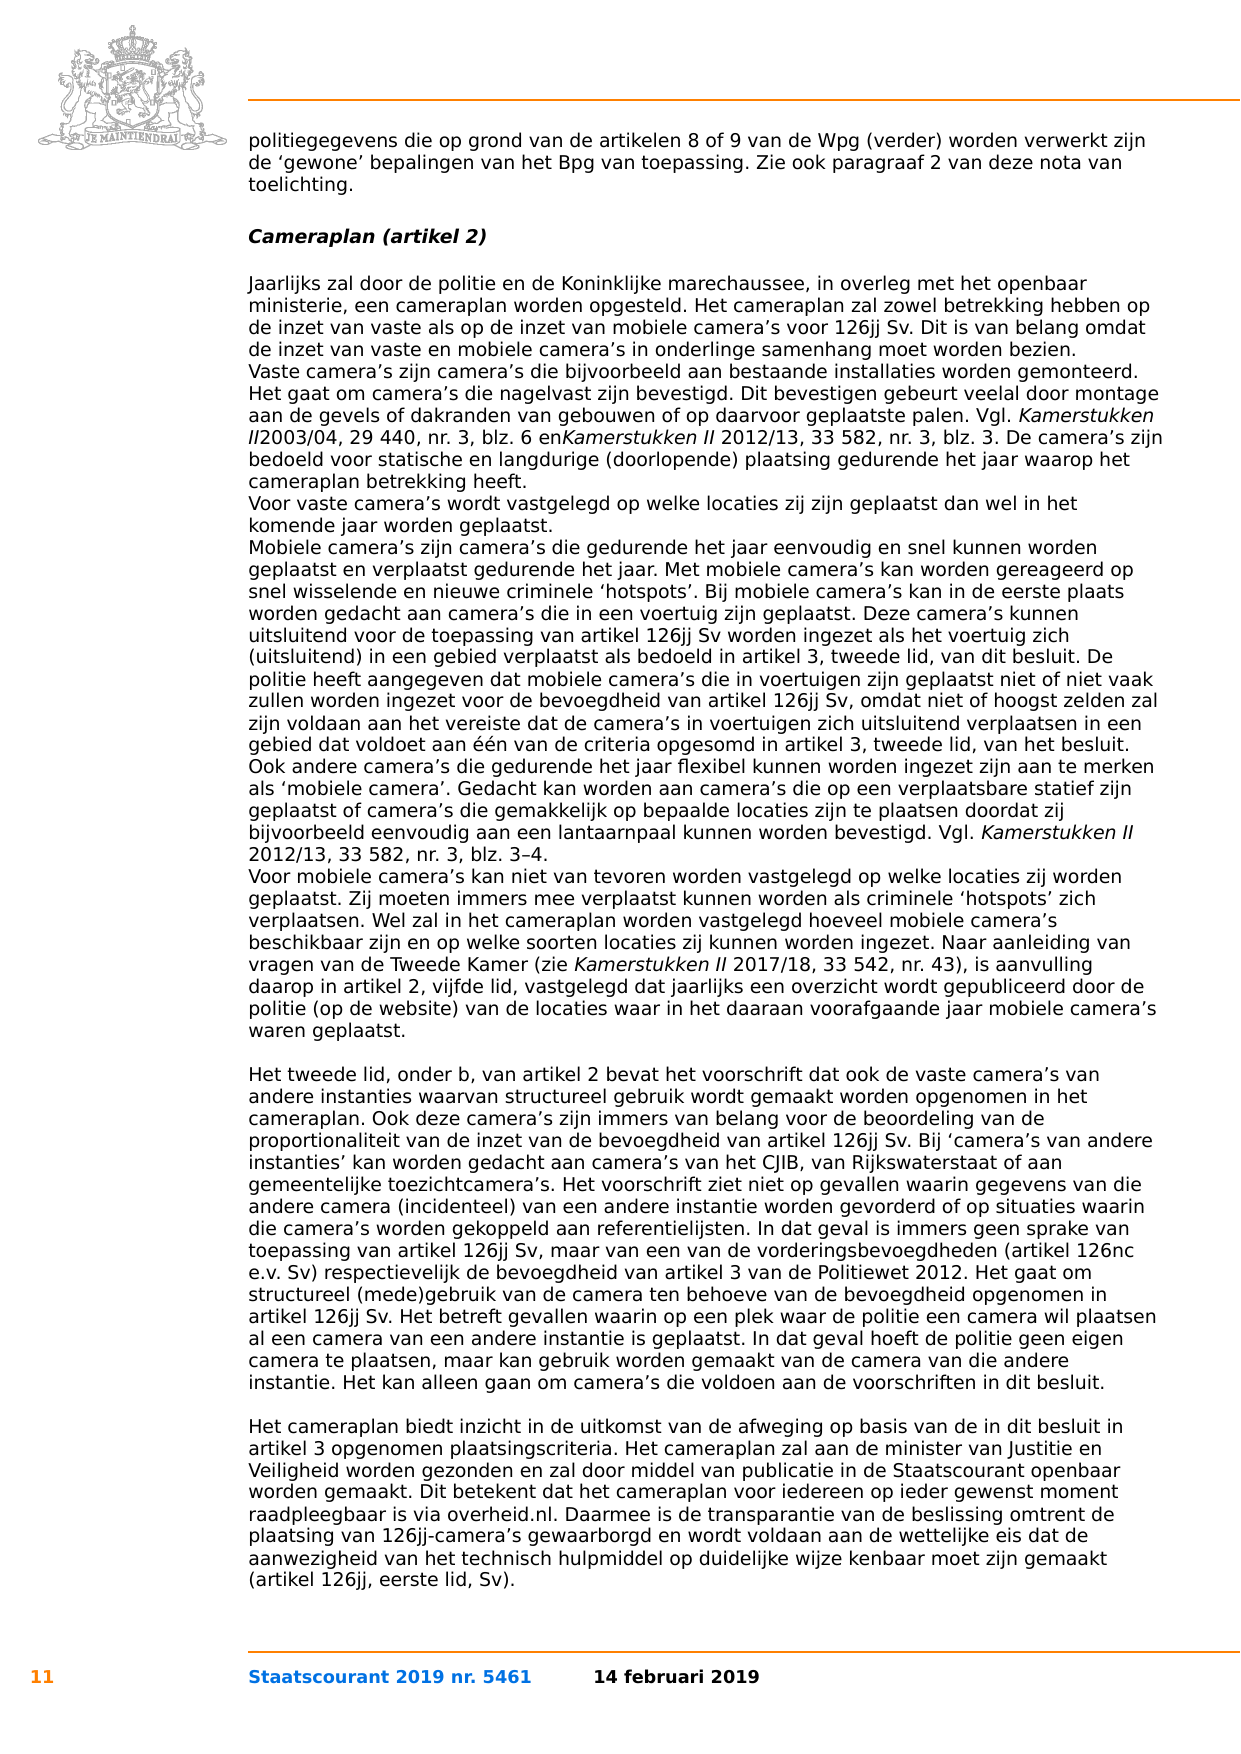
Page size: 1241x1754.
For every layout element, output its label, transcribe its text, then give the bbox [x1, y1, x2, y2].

text Voor vaste camera’s wordt vastgelegd op welke locaties zij zijn geplaatst dan wel in het komende jaar worden geplaatst. [248, 493, 1163, 537]
text Vaste camera’s zijn camera’s die bijvoorbeeld aan bestaande installaties worden gemonteerd. Het gaat om camera’s die nagelvast zijn bevestigd. Dit bevestigen gebeurt veelal door montage aan de gevels of dakranden van gebouwen of op daarvoor geplaatste palen. Vgl. Kamerstukken II2003/04, 29 440, nr. 3, blz. 6 enKamerstukken II 2012/13, 33 582, nr. 3, blz. 3. De camera’s zijn bedoeld voor statische en langdurige (doorlopende) plaatsing gedurende het jaar waarop het cameraplan betrekking heeft. [248, 361, 1163, 493]
text politiegegevens die op grond van de artikelen 8 of 9 van de Wpg (verder) worden verwerkt zijn de ‘gewone’ bepalingen van het Bpg van toepassing. Zie ook paragraaf 2 van deze nota van toelichting. [248, 130, 1163, 196]
text Jaarlijks zal door de politie en de Koninklijke marechaussee, in overleg met het openbaar ministerie, een cameraplan worden opgesteld. Het cameraplan zal zowel betrekking hebben op de inzet van vaste als op de inzet van mobiele camera’s voor 126jj Sv. Dit is van belang omdat de inzet van vaste en mobiele camera’s in onderlinge samenhang moet worden bezien. [248, 273, 1163, 361]
text Ook andere camera’s die gedurende het jaar flexibel kunnen worden ingezet zijn aan te merken als ‘mobiele camera’. Gedacht kan worden aan camera’s die op een verplaatsbare statief zijn geplaatst of camera’s die gemakkelijk op bepaalde locaties zijn te plaatsen doordat zij bijvoorbeeld eenvoudig aan een lantaarnpaal kunnen worden bevestigd. Vgl. Kamerstukken II 2012/13, 33 582, nr. 3, blz. 3–4. [248, 756, 1163, 866]
picture [38, 25, 227, 150]
text Het cameraplan biedt inzicht in de uitkomst van de afweging op basis van de in dit besluit in artikel 3 opgenomen plaatsingscriteria. Het cameraplan zal aan de minister van Justitie en Veiligheid worden gezonden en zal door middel van publicatie in de Staatscourant openbaar worden gemaakt. Dit betekent dat het cameraplan voor iedereen op ieder gewenst moment raadpleegbaar is via overheid.nl. Daarmee is de transparantie van de beslissing omtrent de plaatsing van 126jj-camera’s gewaarborgd en wordt voldaan aan de wettelijke eis dat de aanwezigheid van het technisch hulpmiddel op duidelijke wijze kenbaar moet zijn gemaakt (artikel 126jj, eerste lid, Sv). [248, 1416, 1163, 1591]
text Het tweede lid, onder b, van artikel 2 bevat het voorschrift dat ook de vaste camera’s van andere instanties waarvan structureel gebruik wordt gemaakt worden opgenomen in het cameraplan. Ook deze camera’s zijn immers van belang voor de beoordeling van de proportionaliteit van de inzet van de bevoegdheid van artikel 126jj Sv. Bij ‘camera’s van andere instanties’ kan worden gedacht aan camera’s van het CJIB, van Rijkswaterstaat of aan gemeentelijke toezichtcamera’s. Het voorschrift ziet niet op gevallen waarin gegevens van die andere camera (incidenteel) van een andere instantie worden gevorderd of op situaties waarin die camera’s worden gekoppeld aan referentielijsten. In dat geval is immers geen sprake van toepassing van artikel 126jj Sv, maar van een van de vorderingsbevoegdheden (artikel 126nc e.v. Sv) respectievelijk de bevoegdheid van artikel 3 van de Politiewet 2012. Het gaat om structureel (mede)gebruik van de camera ten behoeve van de bevoegdheid opgenomen in artikel 126jj Sv. Het betreft gevallen waarin op een plek waar de politie een camera wil plaatsen al een camera van een andere instantie is geplaatst. In dat geval hoeft de politie geen eigen camera te plaatsen, maar kan gebruik worden gemaakt van de camera van die andere instantie. Het kan alleen gaan om camera’s die voldoen aan de voorschriften in dit besluit. [248, 1064, 1163, 1394]
text Voor mobiele camera’s kan niet van tevoren worden vastgelegd op welke locaties zij worden geplaatst. Zij moeten immers mee verplaatst kunnen worden als criminele ‘hotspots’ zich verplaatsen. Wel zal in het cameraplan worden vastgelegd hoeveel mobiele camera’s beschikbaar zijn en op welke soorten locaties zij kunnen worden ingezet. Naar aanleiding van vragen van de Tweede Kamer (zie Kamerstukken II 2017/18, 33 542, nr. 43), is aanvulling daarop in artikel 2, vijfde lid, vastgelegd dat jaarlijks een overzicht wordt gepubliceerd door de politie (op de website) van de locaties waar in het daaraan voorafgaande jaar mobiele camera’s waren geplaatst. [248, 866, 1163, 1042]
subtitle Cameraplan (artikel 2) [248, 226, 1163, 248]
text Mobiele camera’s zijn camera’s die gedurende het jaar eenvoudig en snel kunnen worden geplaatst en verplaatst gedurende het jaar. Met mobiele camera’s kan worden gereageerd op snel wisselende en nieuwe criminele ‘hotspots’. Bij mobiele camera’s kan in de eerste plaats worden gedacht aan camera’s die in een voertuig zijn geplaatst. Deze camera’s kunnen uitsluitend voor de toepassing van artikel 126jj Sv worden ingezet als het voertuig zich (uitsluitend) in een gebied verplaatst als bedoeld in artikel 3, tweede lid, van dit besluit. De politie heeft aangegeven dat mobiele camera’s die in voertuigen zijn geplaatst niet of niet vaak zullen worden ingezet voor de bevoegdheid van artikel 126jj Sv, omdat niet of hoogst zelden zal zijn voldaan aan het vereiste dat de camera’s in voertuigen zich uitsluitend verplaatsen in een gebied dat voldoet aan één van de criteria opgesomd in artikel 3, tweede lid, van het besluit. [248, 537, 1163, 756]
